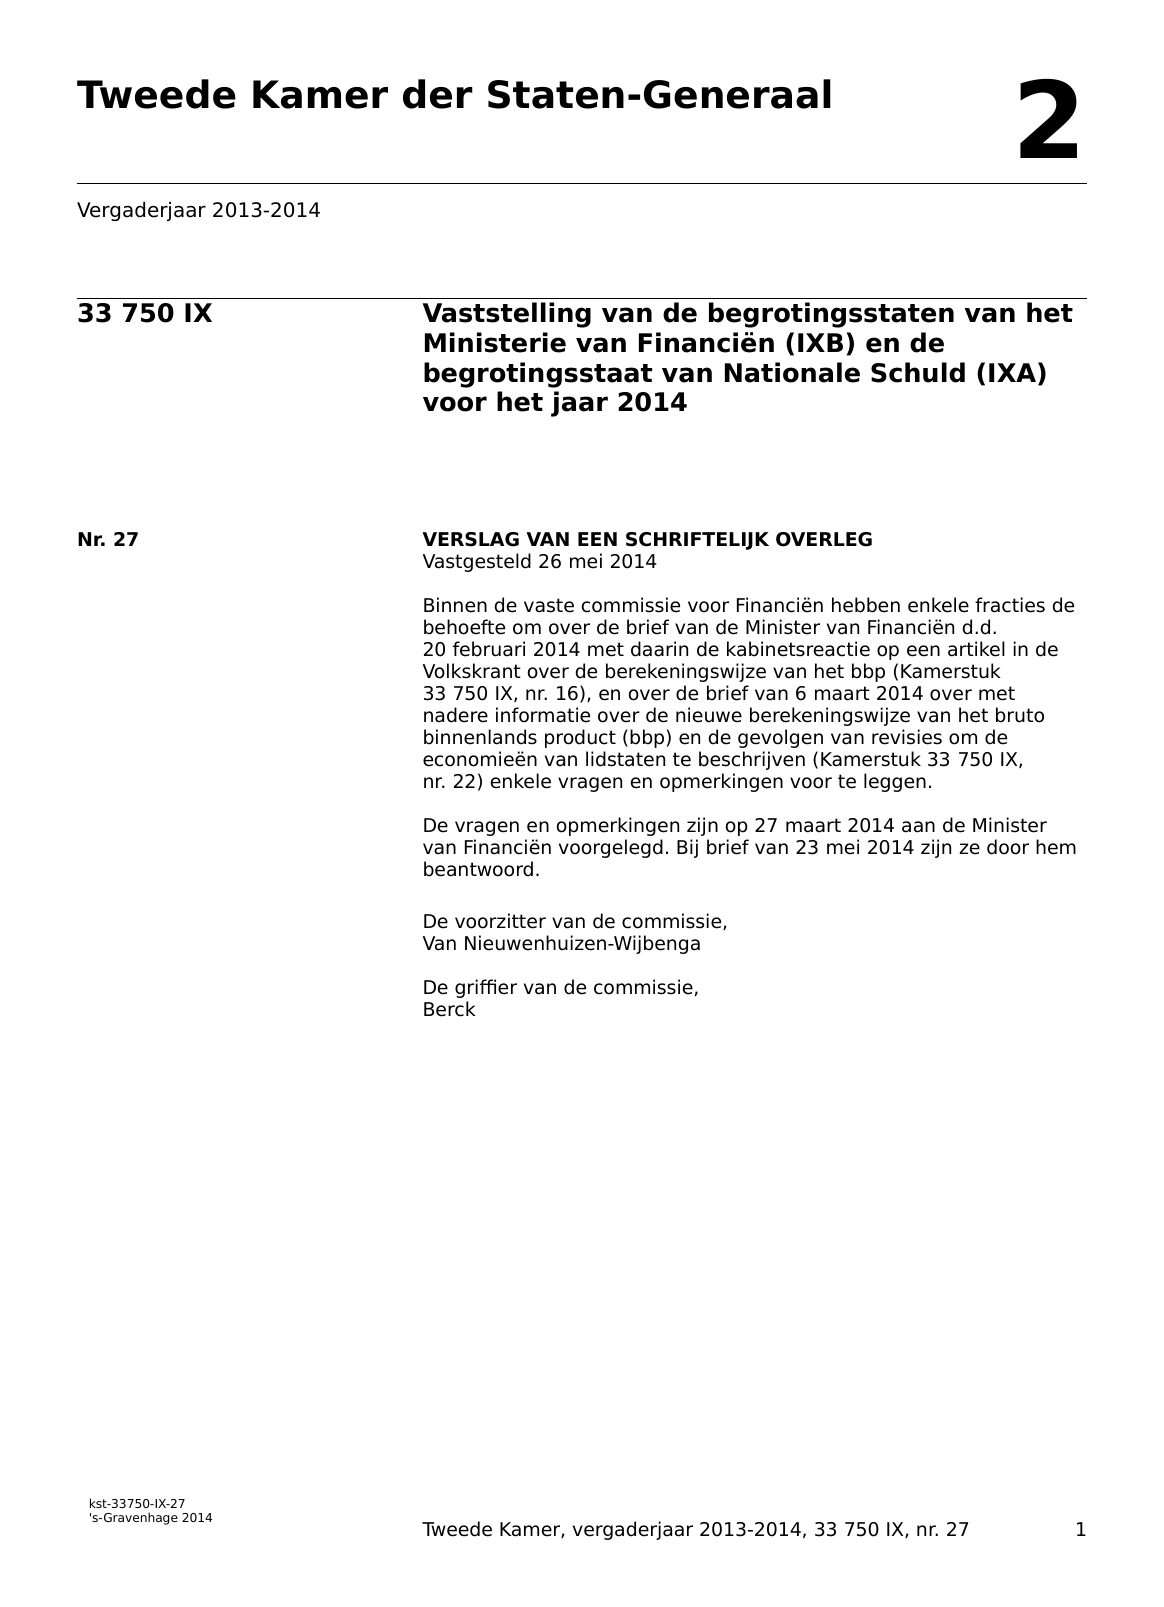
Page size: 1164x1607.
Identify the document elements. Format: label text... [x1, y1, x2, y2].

table_header 2 [886, 59, 1087, 183]
text De vragen en opmerkingen zijn op 27 maart 2014 aan de Minister van Financiën voorgelegd. Bij brief van 23 mei 2014 zijn ze door hem beantwoord. [422, 815, 1087, 881]
text Vastgesteld 26 mei 2014 [422, 551, 1087, 573]
text Binnen de vaste commissie voor Financiën hebben enkele fracties de behoefte om over de brief van de Minister van Financiën d.d. 20 februari 2014 met daarin de kabinetsreactie op een artikel in de Volkskrant over de berekeningswijze van het bbp (Kamerstuk 33 750 IX, nr. 16), en over de brief van 6 maart 2014 over met nadere informatie over de nieuwe berekeningswijze van het bruto binnenlands product (bbp) en de gevolgen van revisies om de economieën van lidstaten te beschrijven (Kamerstuk 33 750 IX, nr. 22) enkele vragen en opmerkingen voor te leggen. [422, 595, 1087, 793]
subtitle 33 750 IX Vaststelling van de begrotingsstaten van het Ministerie van Financiën (IXB) en de begrotingsstaat van Nationale Schuld (IXA) voor het jaar 2014 [77, 299, 1087, 418]
table_cell Vergaderjaar 2013-2014 [77, 184, 1087, 298]
subtitle Nr. 27 VERSLAG VAN EEN SCHRIFTELIJK OVERLEG [77, 529, 1087, 551]
text De griffier van de commissie, Berck [422, 977, 1087, 1021]
text kst-33750-IX-27 [88, 1497, 323, 1511]
text 's-Gravenhage 2014 [88, 1511, 323, 1525]
table_header Tweede Kamer der Staten-Generaal [77, 59, 886, 183]
text De voorzitter van de commissie, Van Nieuwenhuizen-Wijbenga [422, 911, 1087, 955]
